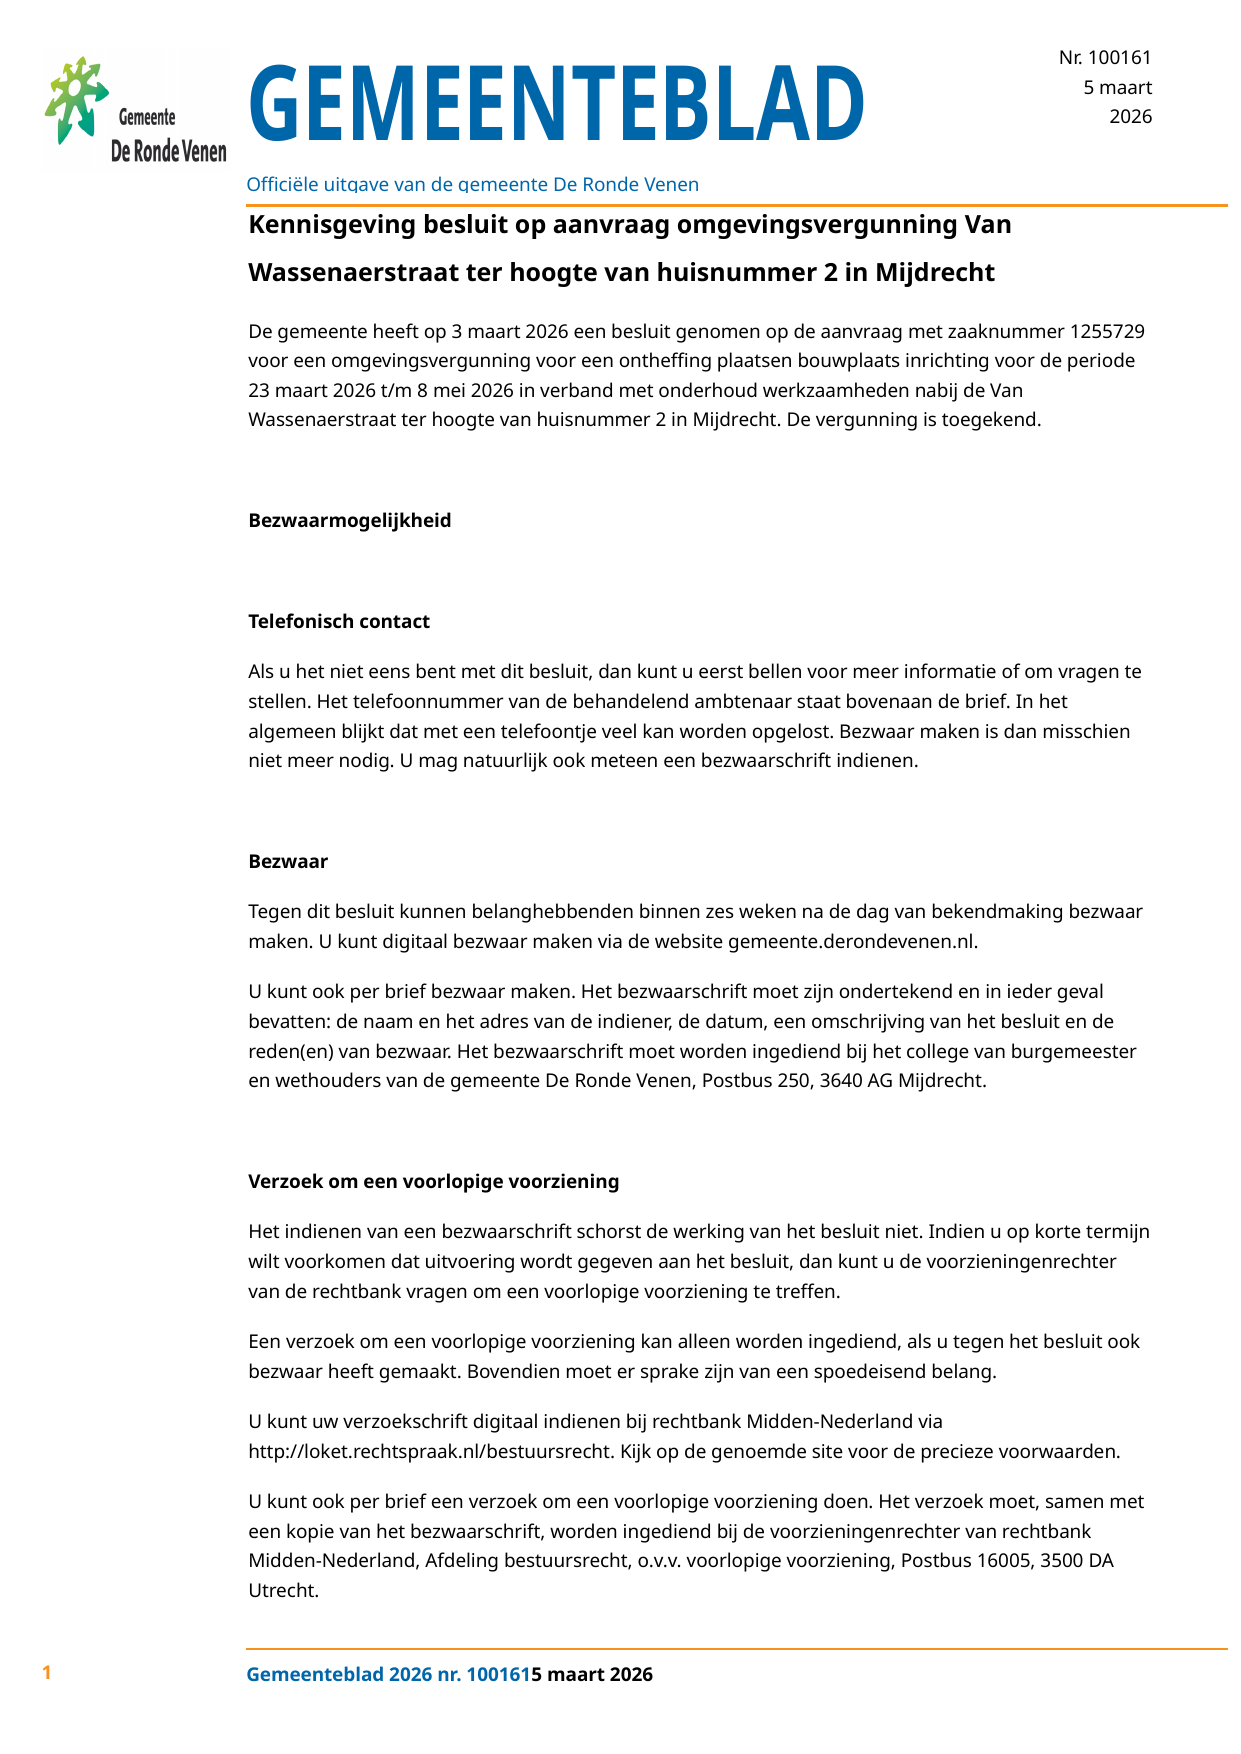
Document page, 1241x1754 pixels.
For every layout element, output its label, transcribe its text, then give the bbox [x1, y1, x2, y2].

text Bezwaar [248, 848, 1152, 874]
text U kunt ook per brief bezwaar maken. Het bezwaarschrift moet zijn ondertekend en in ieder geval bevatten: de naam en het adres van de indiener, de datum, een omschrijving van het besluit en de reden(en) van bezwaar. Het bezwaarschrift moet worden ingediend bij het college van burgemeester en wethouders van de gemeente De Ronde Venen, Postbus 250, 3640 AG Mijdrecht. [248, 979, 1152, 1093]
text Kennisgeving besluit op aanvraag omgevingsvergunning Van Wassenaerstraat ter hoogte van huisnummer 2 in Mijdrecht [248, 207, 1152, 288]
text U kunt ook per brief een verzoek om een voorlopige voorziening doen. Het verzoek moet, samen met een kopie van het bezwaarschrift, worden ingediend bij de voorzieningenrechter van rechtbank Midden-Nederland, Afdeling bestuursrecht, o.v.v. voorlopige voorziening, Postbus 16005, 3500 DA Utrecht. [248, 1488, 1152, 1603]
text Verzoek om een voorlopige voorziening [248, 1168, 1152, 1194]
text U kunt uw verzoekschrift digitaal indienen bij rechtbank Midden-Nederland via http://loket.rechtspraak.nl/bestuursrecht. Kijk op de genoemde site voor de precieze voorwaarden. [248, 1408, 1152, 1464]
text Een verzoek om een voorlopige voorziening kan alleen worden ingediend, als u tegen het besluit ook bezwaar heeft gemaakt. Bovendien moet er sprake zijn van een spoedeisend belang. [248, 1328, 1152, 1384]
text Als u het niet eens bent met dit besluit, dan kunt u eerst bellen voor meer informatie of om vragen te stellen. Het telefoonnummer van de behandelend ambtenaar staat bovenaan de brief. In het algemeen blijkt dat met een telefoontje veel kan worden opgelost. Bezwaar maken is dan misschien niet meer nodig. U mag natuurlijk ook meteen een bezwaarschrift indienen. [248, 659, 1152, 773]
text Bezwaarmogelijkheid [248, 507, 1152, 533]
picture [41, 47, 231, 172]
text Tegen dit besluit kunnen belanghebbenden binnen zes weken na de dag van bekendmaking bezwaar maken. U kunt digitaal bezwaar maken via de website gemeente.derondevenen.nl. [248, 899, 1152, 954]
text De gemeente heeft op 3 maart 2026 een besluit genomen op de aanvraag met zaaknummer 1255729 voor een omgevingsvergunning voor een ontheffing plaatsen bouwplaats inrichting voor de periode 23 maart 2026 t/m 8 mei 2026 in verband met onderhoud werkzaamheden nabij de Van Wassenaerstraat ter hoogte van huisnummer 2 in Mijdrecht. De vergunning is toegekend. [248, 318, 1152, 432]
text Het indienen van een bezwaarschrift schorst de werking van het besluit niet. Indien u op korte termijn wilt voorkomen dat uitvoering wordt gegeven aan het besluit, dan kunt u de voorzieningenrechter van de rechtbank vragen om een voorlopige voorziening te treffen. [248, 1219, 1152, 1304]
text Telefonisch contact [248, 608, 1152, 634]
